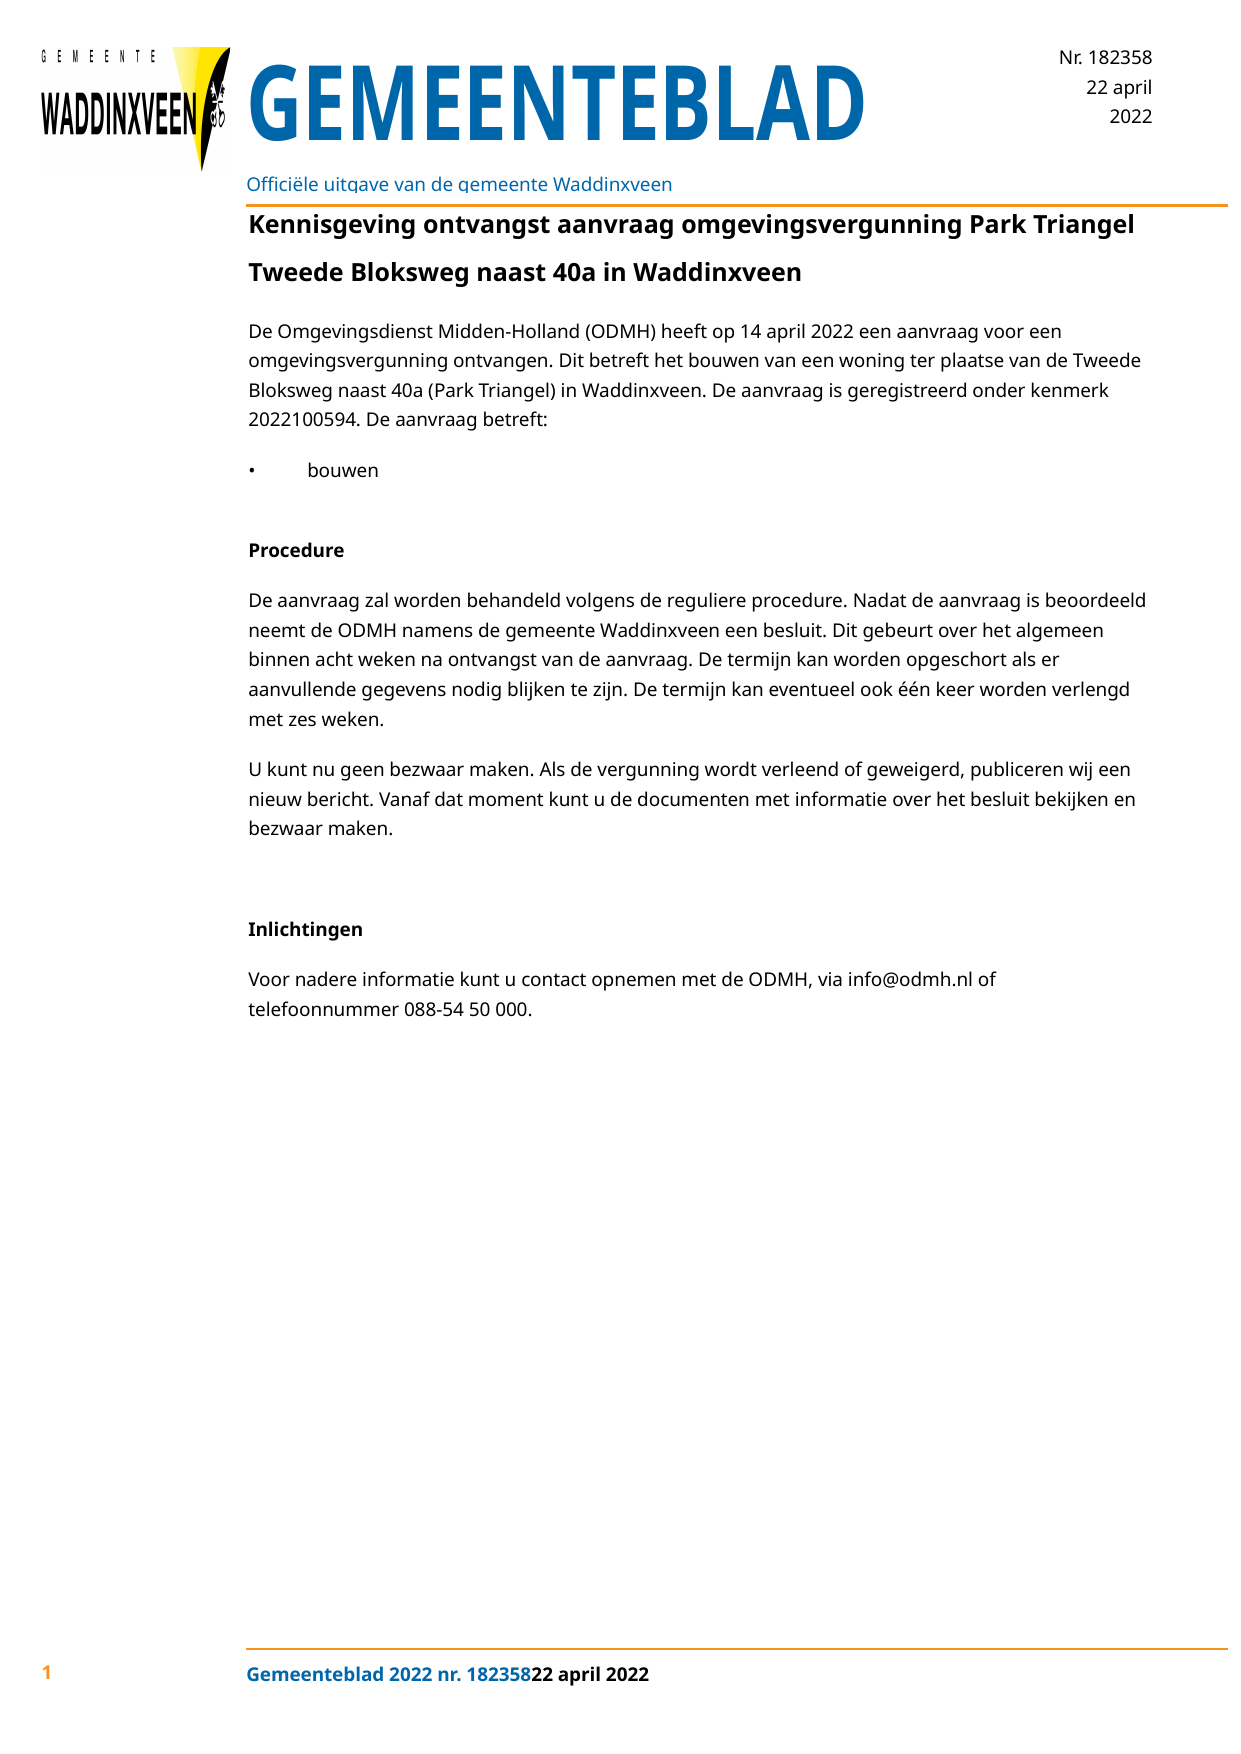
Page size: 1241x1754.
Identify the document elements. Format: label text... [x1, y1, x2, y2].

text U kunt nu geen bezwaar maken. Als de vergunning wordt verleend of geweigerd, publiceren wij een nieuw bericht. Vanaf dat moment kunt u de documenten met informatie over het besluit bekijken en bezwaar maken. [248, 756, 1152, 841]
text Voor nadere informatie kunt u contact opnemen met de ODMH, via info@odmh.nl of telefoonnummer 088-54 50 000. [248, 967, 1152, 1022]
text Inlichtingen [248, 916, 1152, 942]
text De aanvraag zal worden behandeld volgens de reguliere procedure. Nadat de aanvraag is beoordeeld neemt de ODMH namens de gemeente Waddinxveen een besluit. Dit gebeurt over het algemeen binnen acht weken na ontvangst van de aanvraag. De termijn kan worden opgeschort als er aanvullende gegevens nodig blijken te zijn. De termijn kan eventueel ook één keer worden verlengd met zes weken. [248, 587, 1152, 732]
text De Omgevingsdienst Midden-Holland (ODMH) heeft op 14 april 2022 een aanvraag voor een omgevingsvergunning ontvangen. Dit betreft het bouwen van een woning ter plaatse van de Tweede Bloksweg naast 40a (Park Triangel) in Waddinxveen. De aanvraag is geregistreerd onder kenmerk 2022100594. De aanvraag betreft: [248, 318, 1152, 432]
picture [41, 47, 231, 172]
text Procedure [248, 537, 1152, 563]
list bouwen [248, 457, 1152, 483]
text Kennisgeving ontvangst aanvraag omgevingsvergunning Park Triangel Tweede Bloksweg naast 40a in Waddinxveen [248, 207, 1152, 288]
